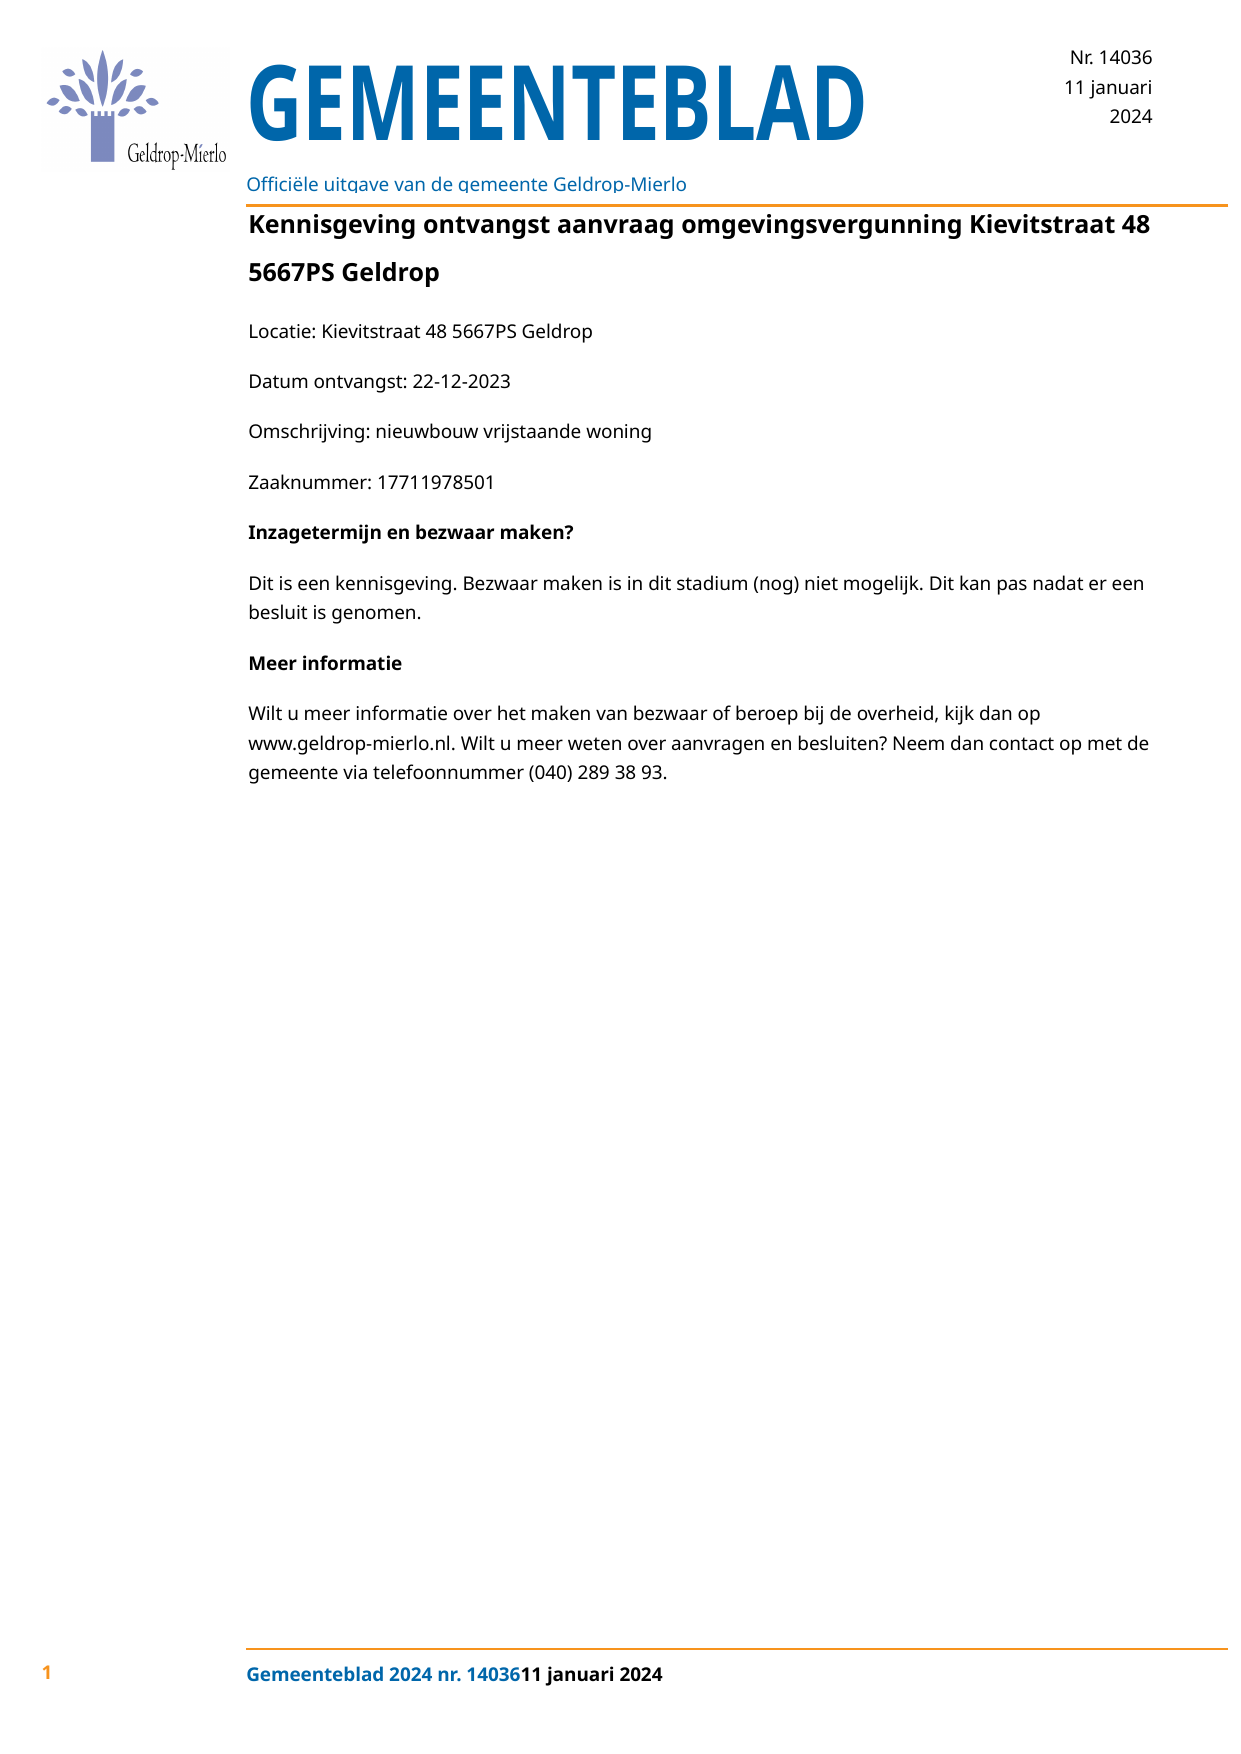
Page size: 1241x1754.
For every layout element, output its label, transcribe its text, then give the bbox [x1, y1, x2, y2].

text Datum ontvangst: 22-12-2023 [248, 368, 1152, 394]
picture [41, 47, 231, 172]
text Zaaknummer: 17711978501 [248, 469, 1152, 495]
text Meer informatie [248, 650, 1152, 676]
text Dit is een kennisgeving. Bezwaar maken is in dit stadium (nog) niet mogelijk. Dit kan pas nadat er een besluit is genomen. [248, 570, 1152, 625]
text Wilt u meer informatie over het maken van bezwaar of beroep bij de overheid, kijk dan op www.geldrop-mierlo.nl. Wilt u meer weten over aanvragen en besluiten? Neem dan contact op met de gemeente via telefoonnummer (040) 289 38 93. [248, 700, 1152, 785]
text Inzagetermijn en bezwaar maken? [248, 519, 1152, 545]
text Locatie: Kievitstraat 48 5667PS Geldrop [248, 318, 1152, 344]
text Kennisgeving ontvangst aanvraag omgevingsvergunning Kievitstraat 48 5667PS Geldrop [248, 207, 1152, 288]
text Omschrijving: nieuwbouw vrijstaande woning [248, 419, 1152, 444]
